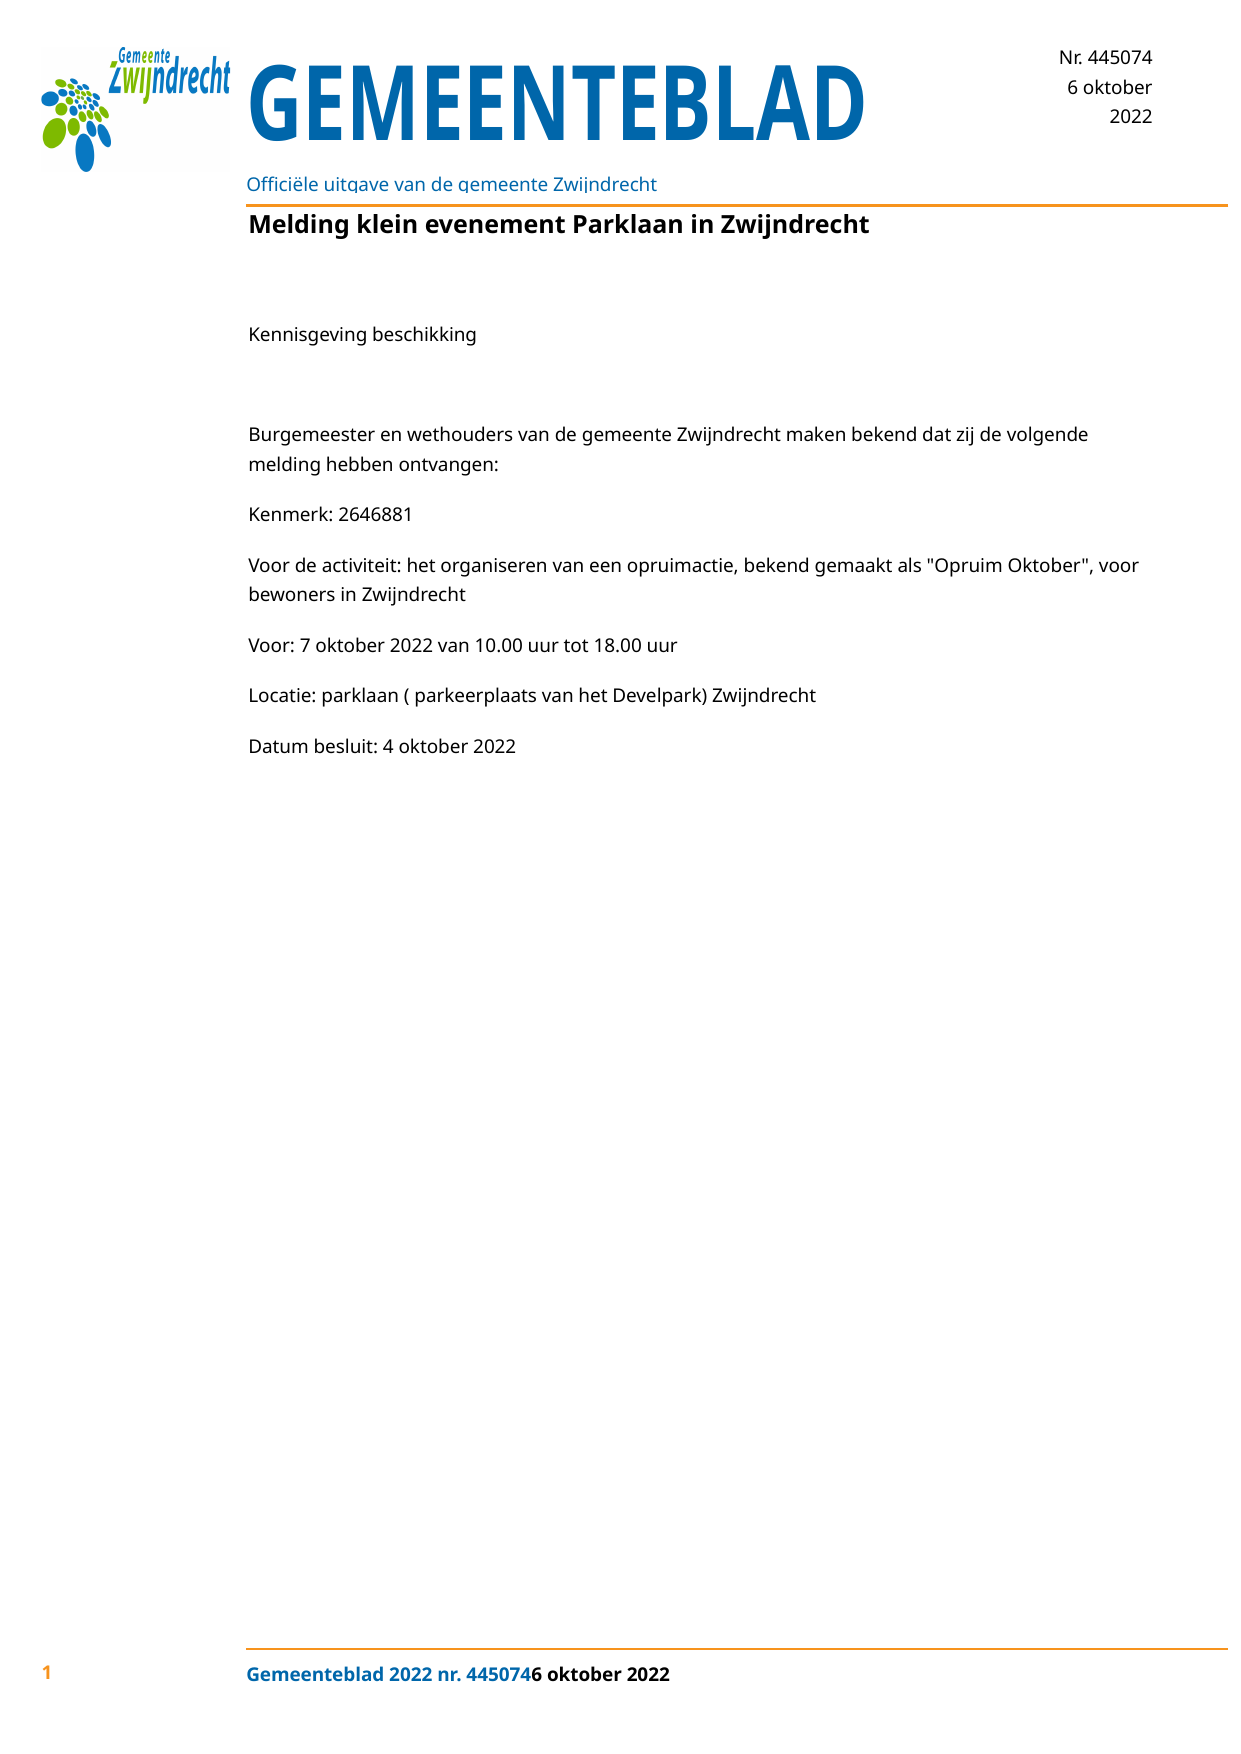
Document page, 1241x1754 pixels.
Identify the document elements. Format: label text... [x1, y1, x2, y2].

text Burgemeester en wethouders van de gemeente Zwijndrecht maken bekend dat zij de volgende melding hebben ontvangen: [248, 422, 1152, 477]
text Locatie: parklaan ( parkeerplaats van het Develpark) Zwijndrecht [248, 682, 1152, 708]
text Kenmerk: 2646881 [248, 502, 1152, 527]
text Kennisgeving beschikking [248, 321, 1152, 346]
text Voor: 7 oktober 2022 van 10.00 uur tot 18.00 uur [248, 632, 1152, 658]
text Voor de activiteit: het organiseren van een opruimactie, bekend gemaakt als "Opruim Oktober", voor bewoners in Zwijndrecht [248, 552, 1152, 607]
text Datum besluit: 4 oktober 2022 [248, 733, 1152, 758]
picture [41, 47, 231, 172]
text Melding klein evenement Parklaan in Zwijndrecht [248, 207, 1152, 241]
